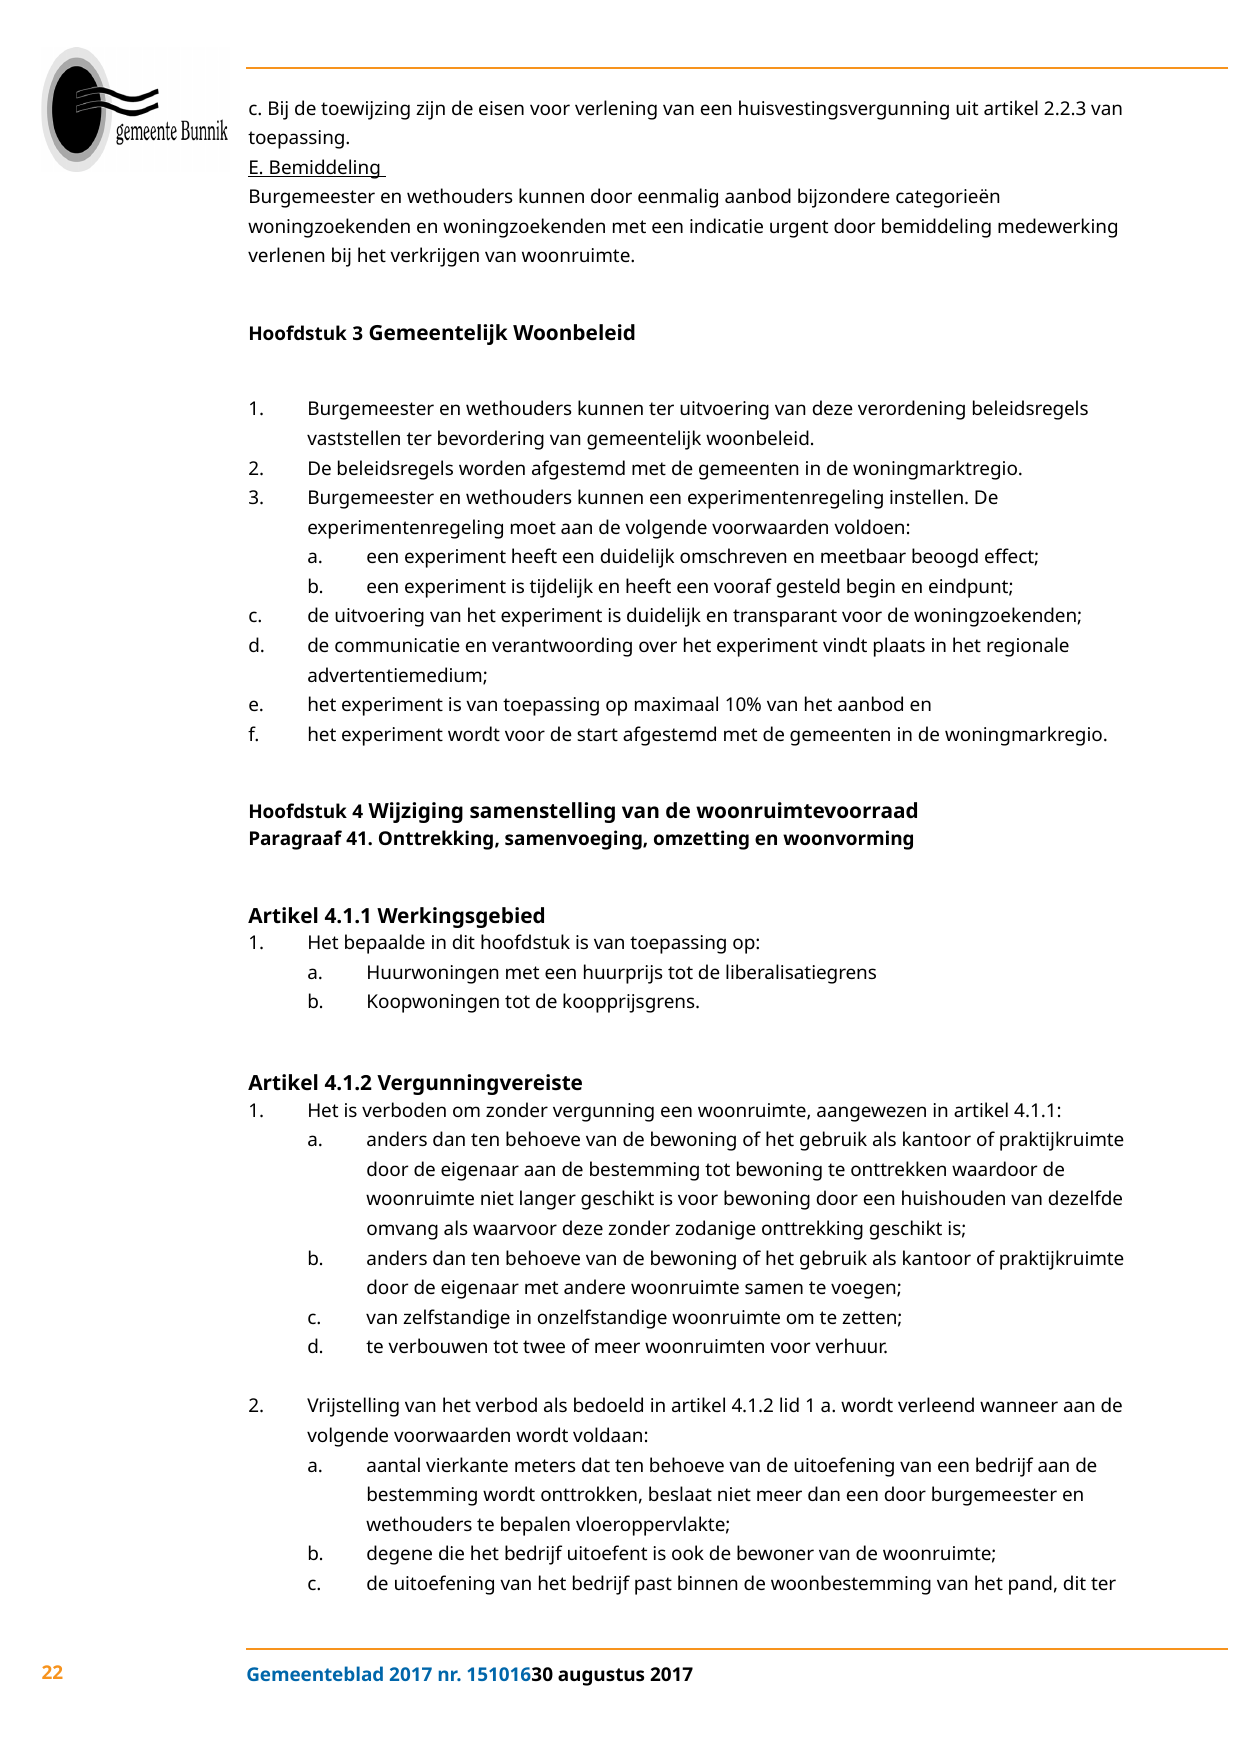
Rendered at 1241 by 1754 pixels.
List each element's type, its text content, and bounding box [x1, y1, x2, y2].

list Vrijstelling van het verbod als bedoeld in artikel 4.1.2 lid 1 a. wordt verleend wanneer aan de volgende voorwaarden wordt voldaan: [248, 1393, 1152, 1448]
list te verbouwen tot twee of meer woonruimten voor verhuur. [307, 1333, 1152, 1359]
text Artikel 4.1.1 Werkingsgebied [248, 901, 1152, 929]
list anders dan ten behoeve van de bewoning of het gebruik als kantoor of praktijkruimte door de eigenaar aan de bestemming tot bewoning te onttrekken waardoor de woonruimte niet langer geschikt is voor bewoning door een huishouden van dezelfde omvang als waarvoor deze zonder zodanige onttrekking geschikt is; [307, 1126, 1152, 1241]
list een experiment heeft een duidelijk omschreven en meetbaar beoogd effect; [307, 543, 1152, 569]
list Burgemeester en wethouders kunnen een experimentenregeling instellen. De experimentenregeling moet aan de volgende voorwaarden voldoen: [248, 484, 1152, 540]
list aantal vierkante meters dat ten behoeve van de uitoefening van een bedrijf aan de bestemming wordt onttrokken, beslaat niet meer dan een door burgemeester en wethouders te bepalen vloeroppervlakte; [307, 1452, 1152, 1537]
picture [41, 47, 231, 172]
list de communicatie en verantwoording over het experiment vindt plaats in het regionale advertentiemedium; [248, 632, 1152, 688]
list van zelfstandige in onzelfstandige woonruimte om te zetten; [307, 1304, 1152, 1330]
text Paragraaf 41. Onttrekking, samenvoeging, omzetting en woonvorming [248, 825, 1152, 850]
list Het bepaalde in dit hoofdstuk is van toepassing op: [248, 929, 1152, 955]
text E. Bemiddeling [248, 154, 1152, 180]
list Burgemeester en wethouders kunnen ter uitvoering van deze verordening beleidsregels vaststellen ter bevordering van gemeentelijk woonbeleid. [248, 396, 1152, 451]
text Hoofdstuk 3 Gemeentelijk Woonbeleid [248, 318, 1152, 346]
list Huurwoningen met een huurprijs tot de liberalisatiegrens [307, 959, 1152, 984]
list Koopwoningen tot de koopprijsgrens. [307, 988, 1152, 1014]
list een experiment is tijdelijk en heeft een vooraf gesteld begin en eindpunt; [307, 573, 1152, 599]
text c. Bij de toewijzing zijn de eisen voor verlening van een huisvestingsvergunning uit artikel 2.2.3 van toepassing. [248, 95, 1152, 150]
list het experiment is van toepassing op maximaal 10% van het aanbod en [248, 691, 1152, 717]
list het experiment wordt voor de start afgestemd met de gemeenten in de woningmarkregio. [248, 721, 1152, 747]
list De beleidsregels worden afgestemd met de gemeenten in de woningmarktregio. [248, 455, 1152, 481]
list de uitvoering van het experiment is duidelijk en transparant voor de woningzoekenden; [248, 603, 1152, 628]
list degene die het bedrijf uitoefent is ook de bewoner van de woonruimte; [307, 1541, 1152, 1566]
text Artikel 4.1.2 Vergunningvereiste [248, 1068, 1152, 1097]
list de uitoefening van het bedrijf past binnen de woonbestemming van het pand, dit ter [307, 1570, 1152, 1596]
list anders dan ten behoeve van de bewoning of het gebruik als kantoor of praktijkruimte door de eigenaar met andere woonruimte samen te voegen; [307, 1245, 1152, 1300]
text Hoofdstuk 4 Wijziging samenstelling van de woonruimtevoorraad [248, 796, 1152, 825]
text Burgemeester en wethouders kunnen door eenmalig aanbod bijzondere categorieën woningzoekenden en woningzoekenden met een indicatie urgent door bemiddeling medewerking verlenen bij het verkrijgen van woonruimte. [248, 183, 1152, 268]
list Het is verboden om zonder vergunning een woonruimte, aangewezen in artikel 4.1.1: [248, 1097, 1152, 1123]
